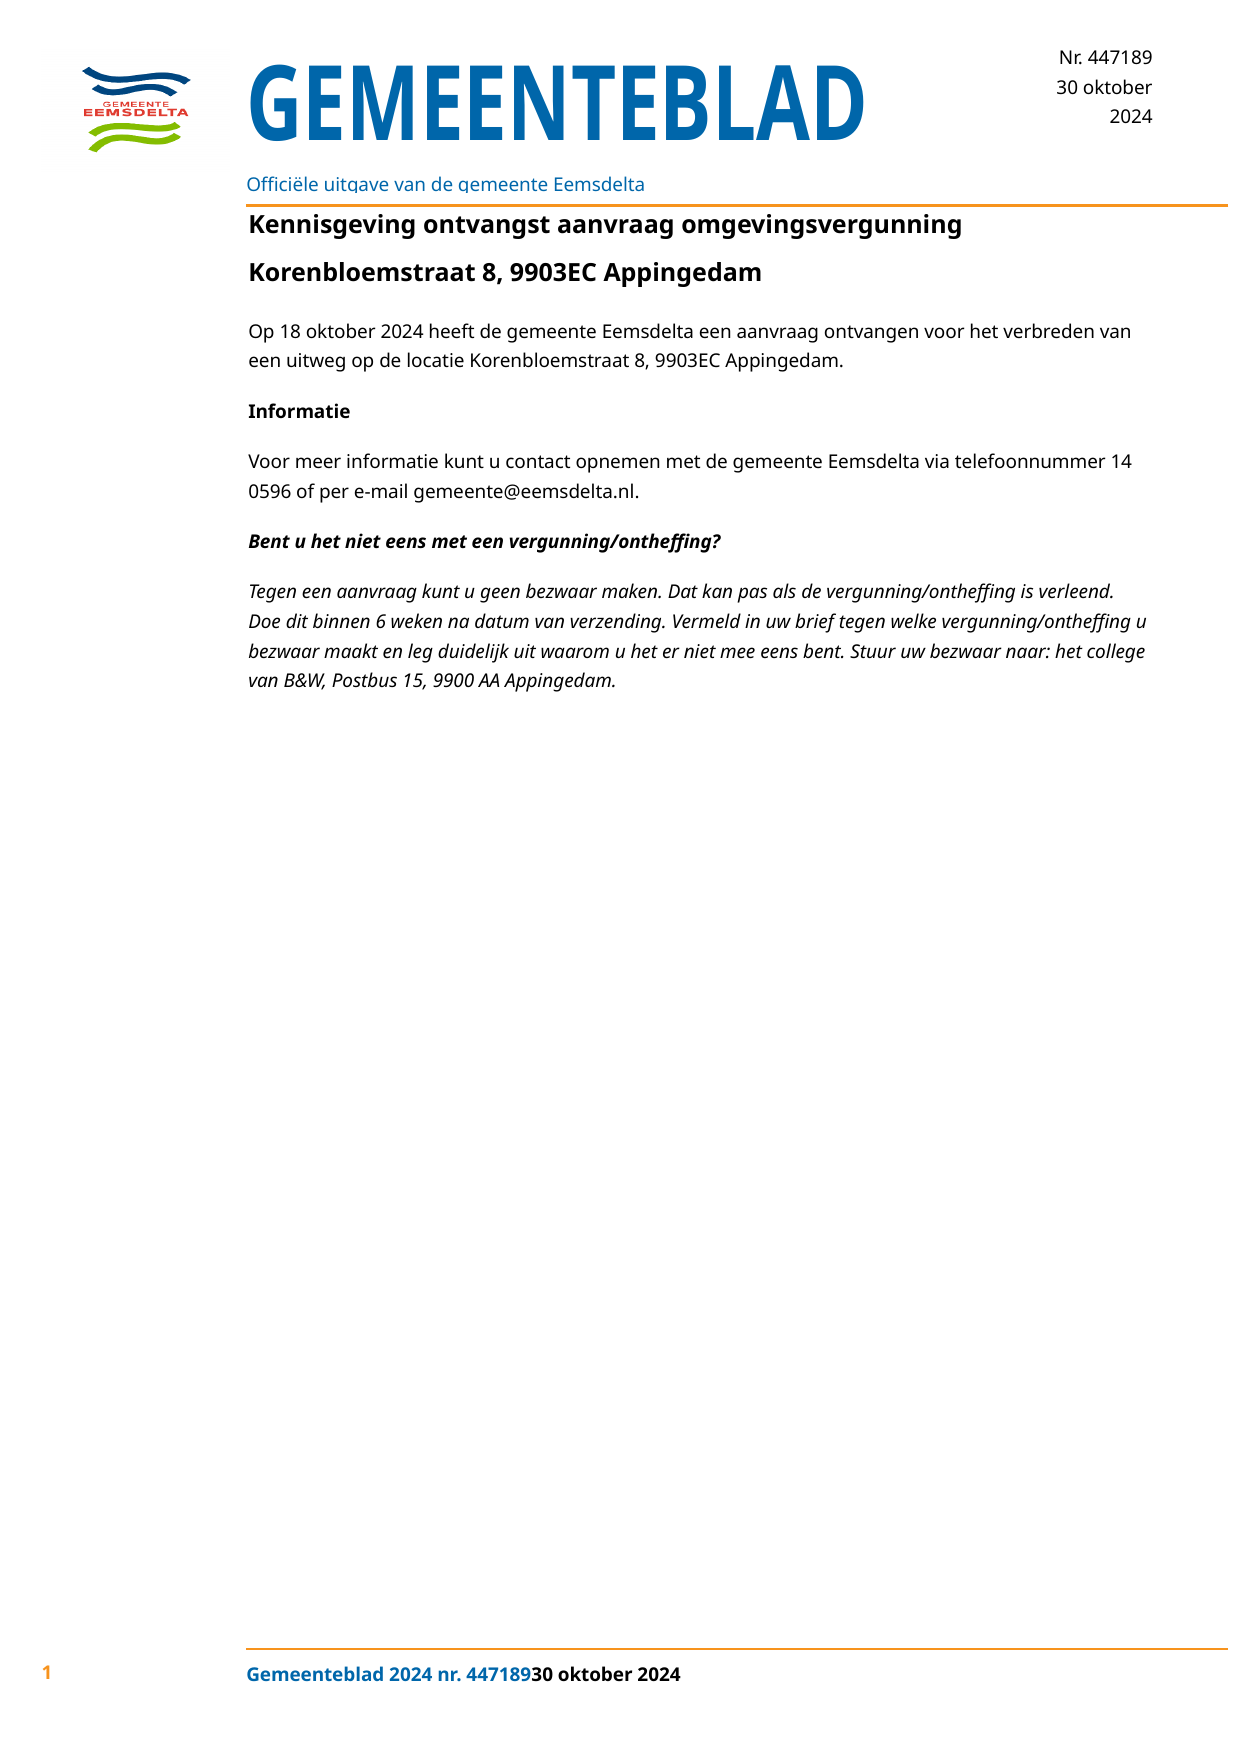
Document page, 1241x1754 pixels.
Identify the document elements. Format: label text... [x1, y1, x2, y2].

text Informatie [248, 398, 1152, 424]
text Voor meer informatie kunt u contact opnemen met de gemeente Eemsdelta via telefoonnummer 14 0596 of per e-mail gemeente@eemsdelta.nl. [248, 448, 1152, 504]
text Tegen een aanvraag kunt u geen bezwaar maken. Dat kan pas als de vergunning/ontheffing is verleend. Doe dit binnen 6 weken na datum van verzending. Vermeld in uw brief tegen welke vergunning/ontheffing u bezwaar maakt en leg duidelijk uit waarom u het er niet mee eens bent. Stuur uw bezwaar naar: het college van B&W, Postbus 15, 9900 AA Appingedam. [248, 579, 1152, 693]
text Op 18 oktober 2024 heeft de gemeente Eemsdelta een aanvraag ontvangen voor het verbreden van een uitweg op de locatie Korenbloemstraat 8, 9903EC Appingedam. [248, 318, 1152, 373]
text Bent u het niet eens met een vergunning/ontheffing? [248, 528, 1152, 554]
text Kennisgeving ontvangst aanvraag omgevingsvergunning Korenbloemstraat 8, 9903EC Appingedam [248, 207, 1152, 288]
picture [41, 47, 231, 172]
